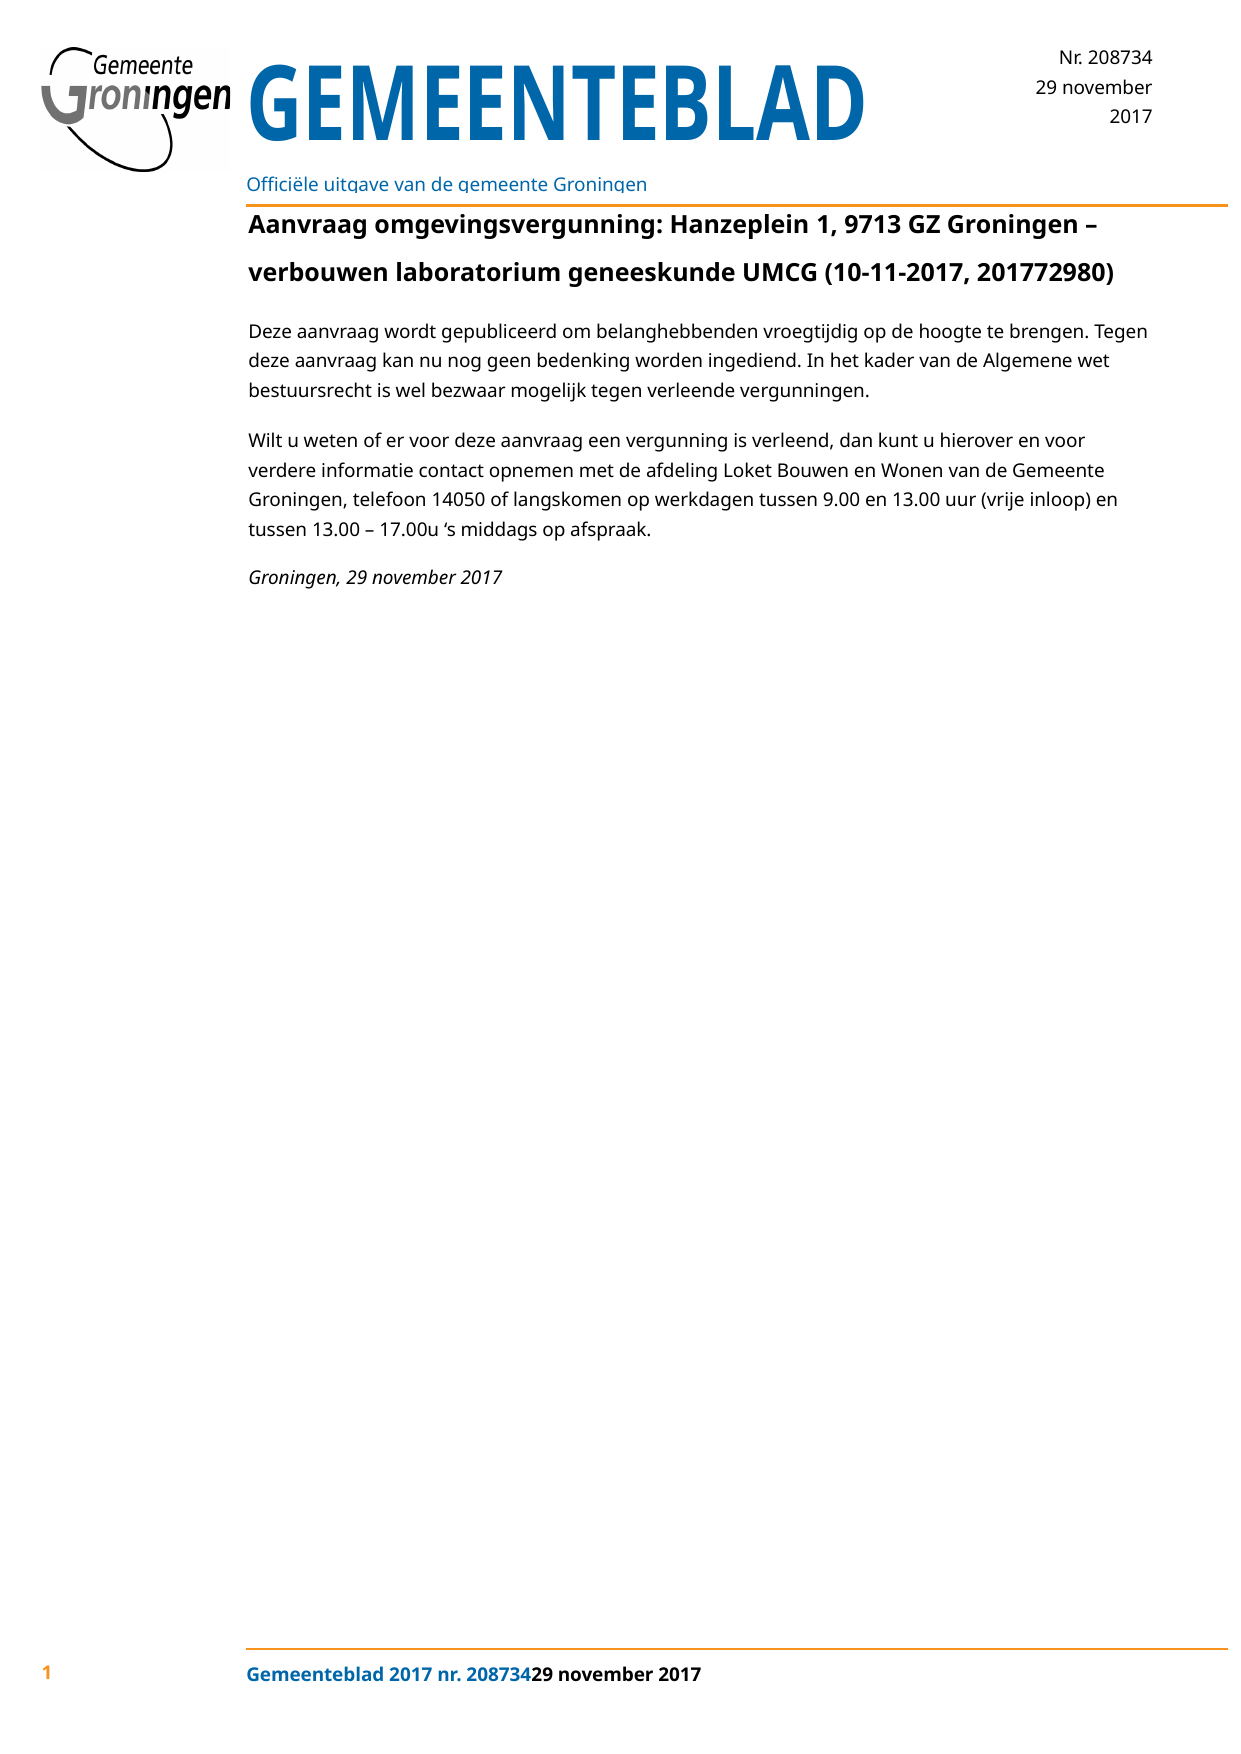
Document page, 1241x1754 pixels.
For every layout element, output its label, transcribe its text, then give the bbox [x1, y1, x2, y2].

text Aanvraag omgevingsvergunning: Hanzeplein 1, 9713 GZ Groningen – verbouwen laboratorium geneeskunde UMCG (10-11-2017, 201772980) [248, 207, 1152, 288]
picture [41, 47, 231, 172]
text Deze aanvraag wordt gepubliceerd om belanghebbenden vroegtijdig op de hoogte te brengen. Tegen deze aanvraag kan nu nog geen bedenking worden ingediend. In het kader van de Algemene wet bestuursrecht is wel bezwaar mogelijk tegen verleende vergunningen. [248, 318, 1152, 403]
text Groningen, 29 november 2017 [248, 564, 1152, 590]
text Wilt u weten of er voor deze aanvraag een vergunning is verleend, dan kunt u hierover en voor verdere informatie contact opnemen met de afdeling Loket Bouwen en Wonen van de Gemeente Groningen, telefoon 14050 of langskomen op werkdagen tussen 9.00 en 13.00 uur (vrije inloop) en tussen 13.00 – 17.00u ‘s middags op afspraak. [248, 427, 1152, 542]
